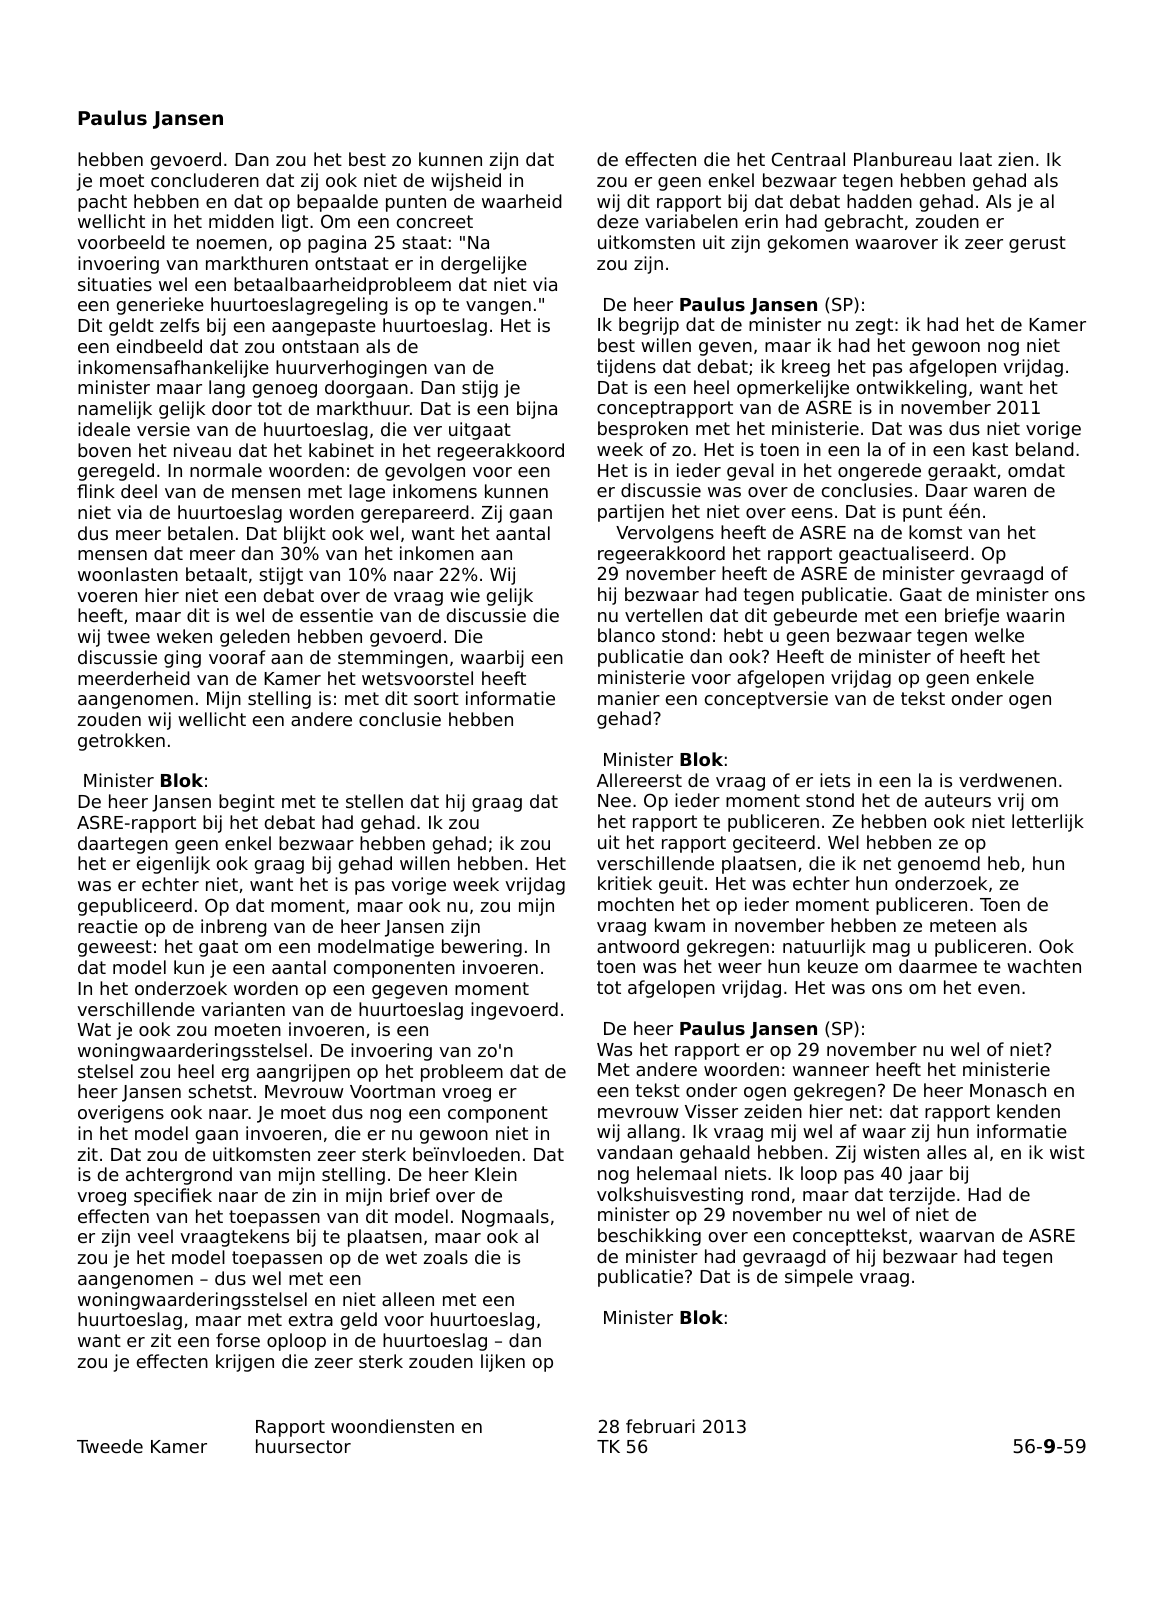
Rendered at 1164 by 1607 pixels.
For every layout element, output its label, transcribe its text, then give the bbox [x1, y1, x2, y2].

text De heer Paulus Jansen (SP): [596, 1019, 1087, 1039]
text Minister Blok: [596, 750, 1087, 771]
text De heer Jansen begint met te stellen dat hij graag dat ASRE-rapport bij het debat had gehad. Ik zou daartegen geen enkel bezwaar hebben gehad; ik zou het er eigenlijk ook graag bij gehad willen hebben. Het was er echter niet, want het is pas vorige week vrijdag gepubliceerd. Op dat moment, maar ook nu, zou mijn reactie op de inbreng van de heer Jansen zijn geweest: het gaat om een modelmatige bewering. In dat model kun je een aantal componenten invoeren. In het onderzoek worden op een gegeven moment verschillende varianten van de huurtoeslag ingevoerd. Wat je ook zou moeten invoeren, is een woningwaarderingsstelsel. De invoering van zo'n stelsel zou heel erg aangrijpen op het probleem dat de heer Jansen schetst. Mevrouw Voortman vroeg er overigens ook naar. Je moet dus nog een component in het model gaan invoeren, die er nu gewoon niet in zit. Dat zou de uitkomsten zeer sterk beïnvloeden. Dat is de achtergrond van mijn stelling. De heer Klein vroeg specifiek naar de zin in mijn brief over de effecten van het toepassen van dit model. Nogmaals, er zijn veel vraagtekens bij te plaatsen, maar ook al zou je het model toepassen op de wet zoals die is aangenomen – dus wel met een woningwaarderingsstelsel en niet alleen met een huurtoeslag, maar met extra geld voor huurtoeslag, want er zit een forse oploop in de huurtoeslag – dan zou je effecten krijgen die zeer sterk zouden lijken op [77, 792, 567, 1372]
text Minister Blok: [77, 771, 567, 792]
text Ik begrijp dat de minister nu zegt: ik had het de Kamer best willen geven, maar ik had het gewoon nog niet tijdens dat debat; ik kreeg het pas afgelopen vrijdag. Dat is een heel opmerkelijke ontwikkeling, want het conceptrapport van de ASRE is in november 2011 besproken met het ministerie. Dat was dus niet vorige week of zo. Het is toen in een la of in een kast beland. Het is in ieder geval in het ongerede geraakt, omdat er discussie was over de conclusies. Daar waren de partijen het niet over eens. Dat is punt één. [596, 315, 1087, 523]
text Allereerst de vraag of er iets in een la is verdwenen. Nee. Op ieder moment stond het de auteurs vrij om het rapport te publiceren. Ze hebben ook niet letterlijk uit het rapport geciteerd. Wel hebben ze op verschillende plaatsen, die ik net genoemd heb, hun kritiek geuit. Het was echter hun onderzoek, ze mochten het op ieder moment publiceren. Toen de vraag kwam in november hebben ze meteen als antwoord gekregen: natuurlijk mag u publiceren. Ook toen was het weer hun keuze om daarmee te wachten tot afgelopen vrijdag. Het was ons om het even. [596, 771, 1087, 999]
text De heer Paulus Jansen (SP): [596, 294, 1087, 315]
text hebben gevoerd. Dan zou het best zo kunnen zijn dat je moet concluderen dat zij ook niet de wijsheid in pacht hebben en dat op bepaalde punten de waarheid wellicht in het midden ligt. Om een concreet voorbeeld te noemen, op pagina 25 staat: "Na invoering van markthuren ontstaat er in dergelijke situaties wel een betaalbaarheidprobleem dat niet via een generieke huurtoeslagregeling is op te vangen." Dit geldt zelfs bij een aangepaste huurtoeslag. Het is een eindbeeld dat zou ontstaan als de inkomensafhankelijke huurverhogingen van de minister maar lang genoeg doorgaan. Dan stijg je namelijk gelijk door tot de markthuur. Dat is een bijna ideale versie van de huurtoeslag, die ver uitgaat boven het niveau dat het kabinet in het regeerakkoord geregeld. In normale woorden: de gevolgen voor een flink deel van de mensen met lage inkomens kunnen niet via de huurtoeslag worden gerepareerd. Zij gaan dus meer betalen. Dat blijkt ook wel, want het aantal mensen dat meer dan 30% van het inkomen aan woonlasten betaalt, stijgt van 10% naar 22%. Wij voeren hier niet een debat over de vraag wie gelijk heeft, maar dit is wel de essentie van de discussie die wij twee weken geleden hebben gevoerd. Die discussie ging vooraf aan de stemmingen, waarbij een meerderheid van de Kamer het wetsvoorstel heeft aangenomen. Mijn stelling is: met dit soort informatie zouden wij wellicht een andere conclusie hebben getrokken. [77, 150, 567, 751]
text de effecten die het Centraal Planbureau laat zien. Ik zou er geen enkel bezwaar tegen hebben gehad als wij dit rapport bij dat debat hadden gehad. Als je al deze variabelen erin had gebracht, zouden er uitkomsten uit zijn gekomen waarover ik zeer gerust zou zijn. [596, 150, 1087, 274]
text Vervolgens heeft de ASRE na de komst van het regeerakkoord het rapport geactualiseerd. Op 29 november heeft de ASRE de minister gevraagd of hij bezwaar had tegen publicatie. Gaat de minister ons nu vertellen dat dit gebeurde met een briefje waarin blanco stond: hebt u geen bezwaar tegen welke publicatie dan ook? Heeft de minister of heeft het ministerie voor afgelopen vrijdag op geen enkele manier een conceptversie van de tekst onder ogen gehad? [596, 523, 1087, 730]
text Was het rapport er op 29 november nu wel of niet? Met andere woorden: wanneer heeft het ministerie een tekst onder ogen gekregen? De heer Monasch en mevrouw Visser zeiden hier net: dat rapport kenden wij allang. Ik vraag mij wel af waar zij hun informatie vandaan gehaald hebben. Zij wisten alles al, en ik wist nog helemaal niets. Ik loop pas 40 jaar bij volkshuisvesting rond, maar dat terzijde. Had de minister op 29 november nu wel of niet de beschikking over een concepttekst, waarvan de ASRE de minister had gevraagd of hij bezwaar had tegen publicatie? Dat is de simpele vraag. [596, 1039, 1087, 1288]
text Minister Blok: [596, 1308, 1087, 1329]
